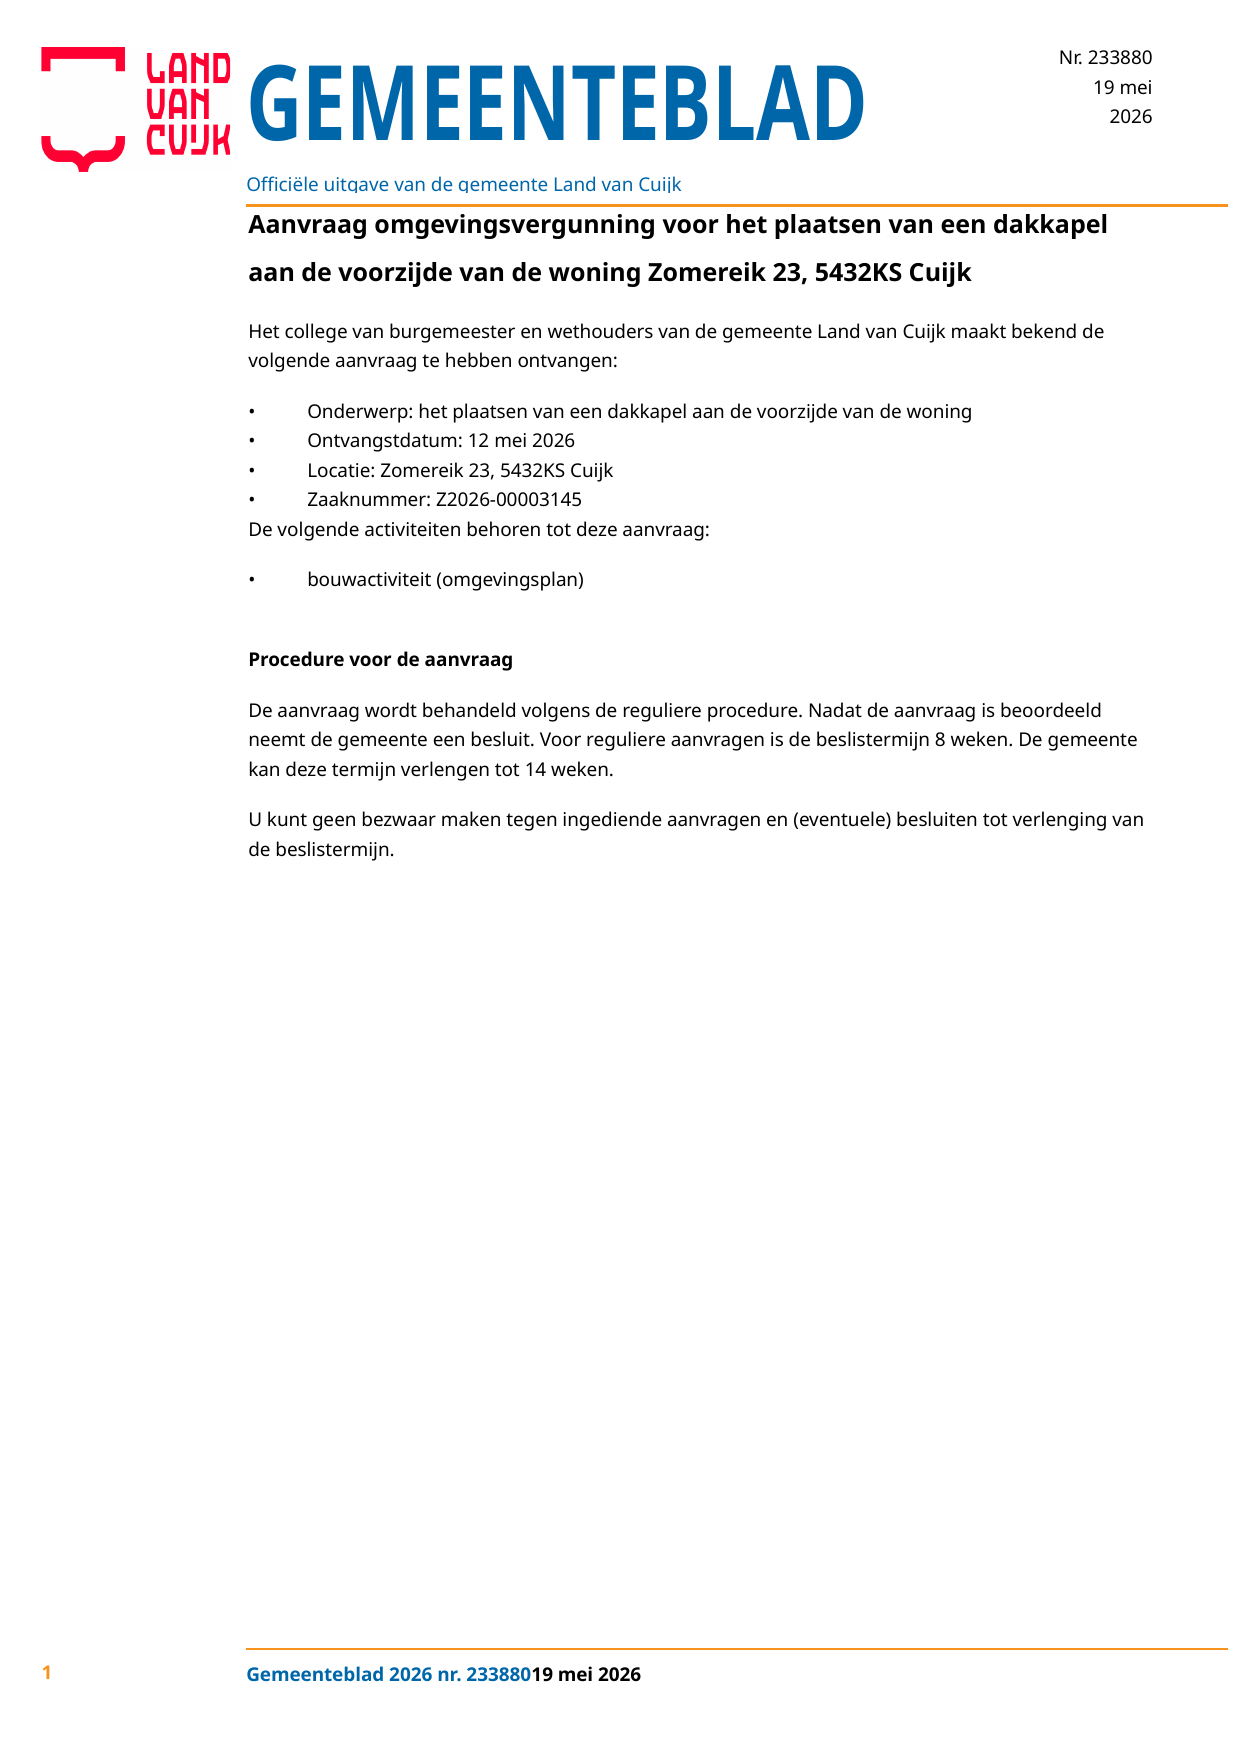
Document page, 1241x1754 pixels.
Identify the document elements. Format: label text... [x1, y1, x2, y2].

list Zaaknummer: Z2026-00003145 [248, 487, 1152, 512]
picture [41, 47, 231, 172]
text Het college van burgemeester en wethouders van de gemeente Land van Cuijk maakt bekend de volgende aanvraag te hebben ontvangen: [248, 318, 1152, 373]
text U kunt geen bezwaar maken tegen ingediende aanvragen en (eventuele) besluiten tot verlenging van de beslistermijn. [248, 807, 1152, 862]
text Aanvraag omgevingsvergunning voor het plaatsen van een dakkapel aan de voorzijde van de woning Zomereik 23, 5432KS Cuijk [248, 207, 1152, 288]
text Procedure voor de aanvraag [248, 647, 1152, 672]
text De aanvraag wordt behandeld volgens de reguliere procedure. Nadat de aanvraag is beoordeeld neemt de gemeente een besluit. Voor reguliere aanvragen is de beslistermijn 8 weken. De gemeente kan deze termijn verlengen tot 14 weken. [248, 697, 1152, 782]
list bouwactiviteit (omgevingsplan) [248, 567, 1152, 592]
list Locatie: Zomereik 23, 5432KS Cuijk [248, 457, 1152, 483]
list Ontvangstdatum: 12 mei 2026 [248, 427, 1152, 453]
list Onderwerp: het plaatsen van een dakkapel aan de voorzijde van de woning [248, 398, 1152, 424]
text De volgende activiteiten behoren tot deze aanvraag: [248, 516, 1152, 542]
